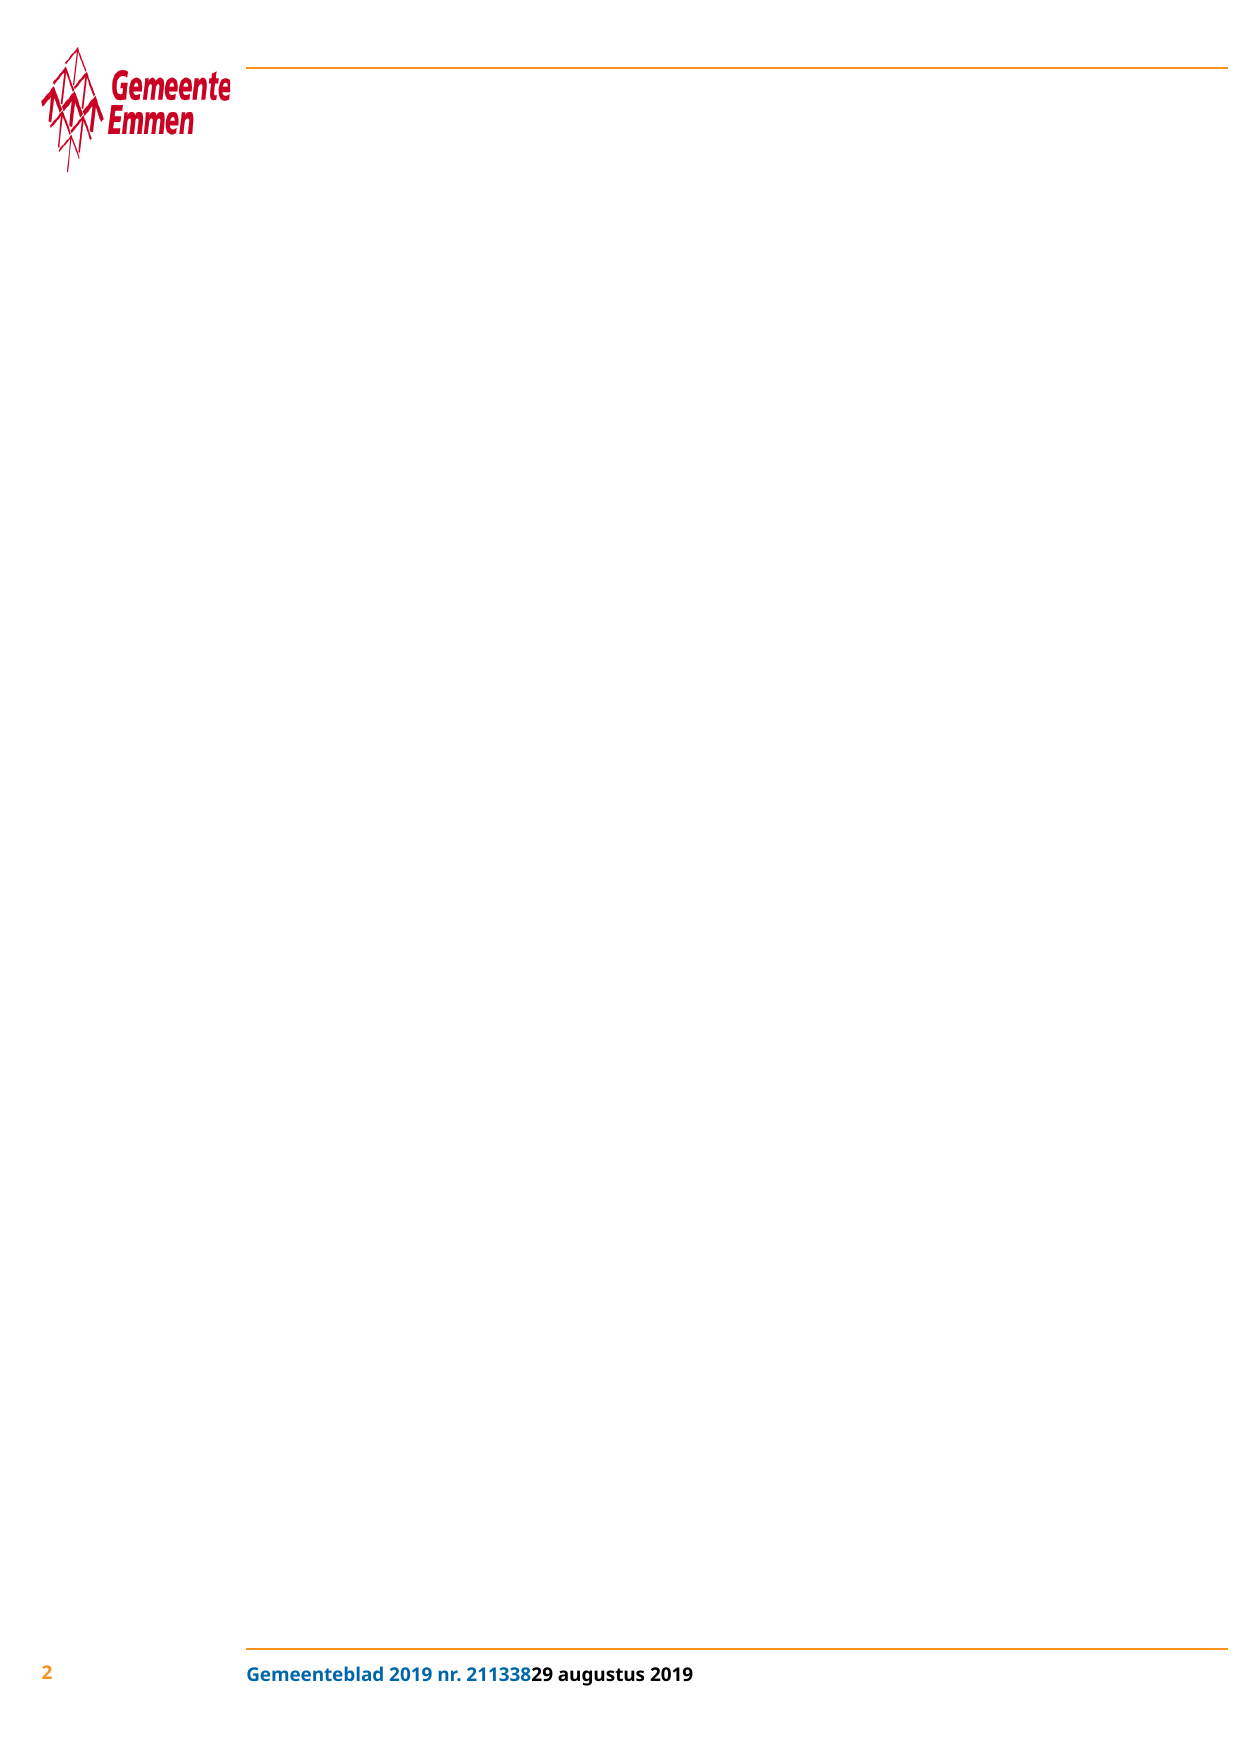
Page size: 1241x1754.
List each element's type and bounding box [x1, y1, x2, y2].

picture [41, 47, 231, 172]
